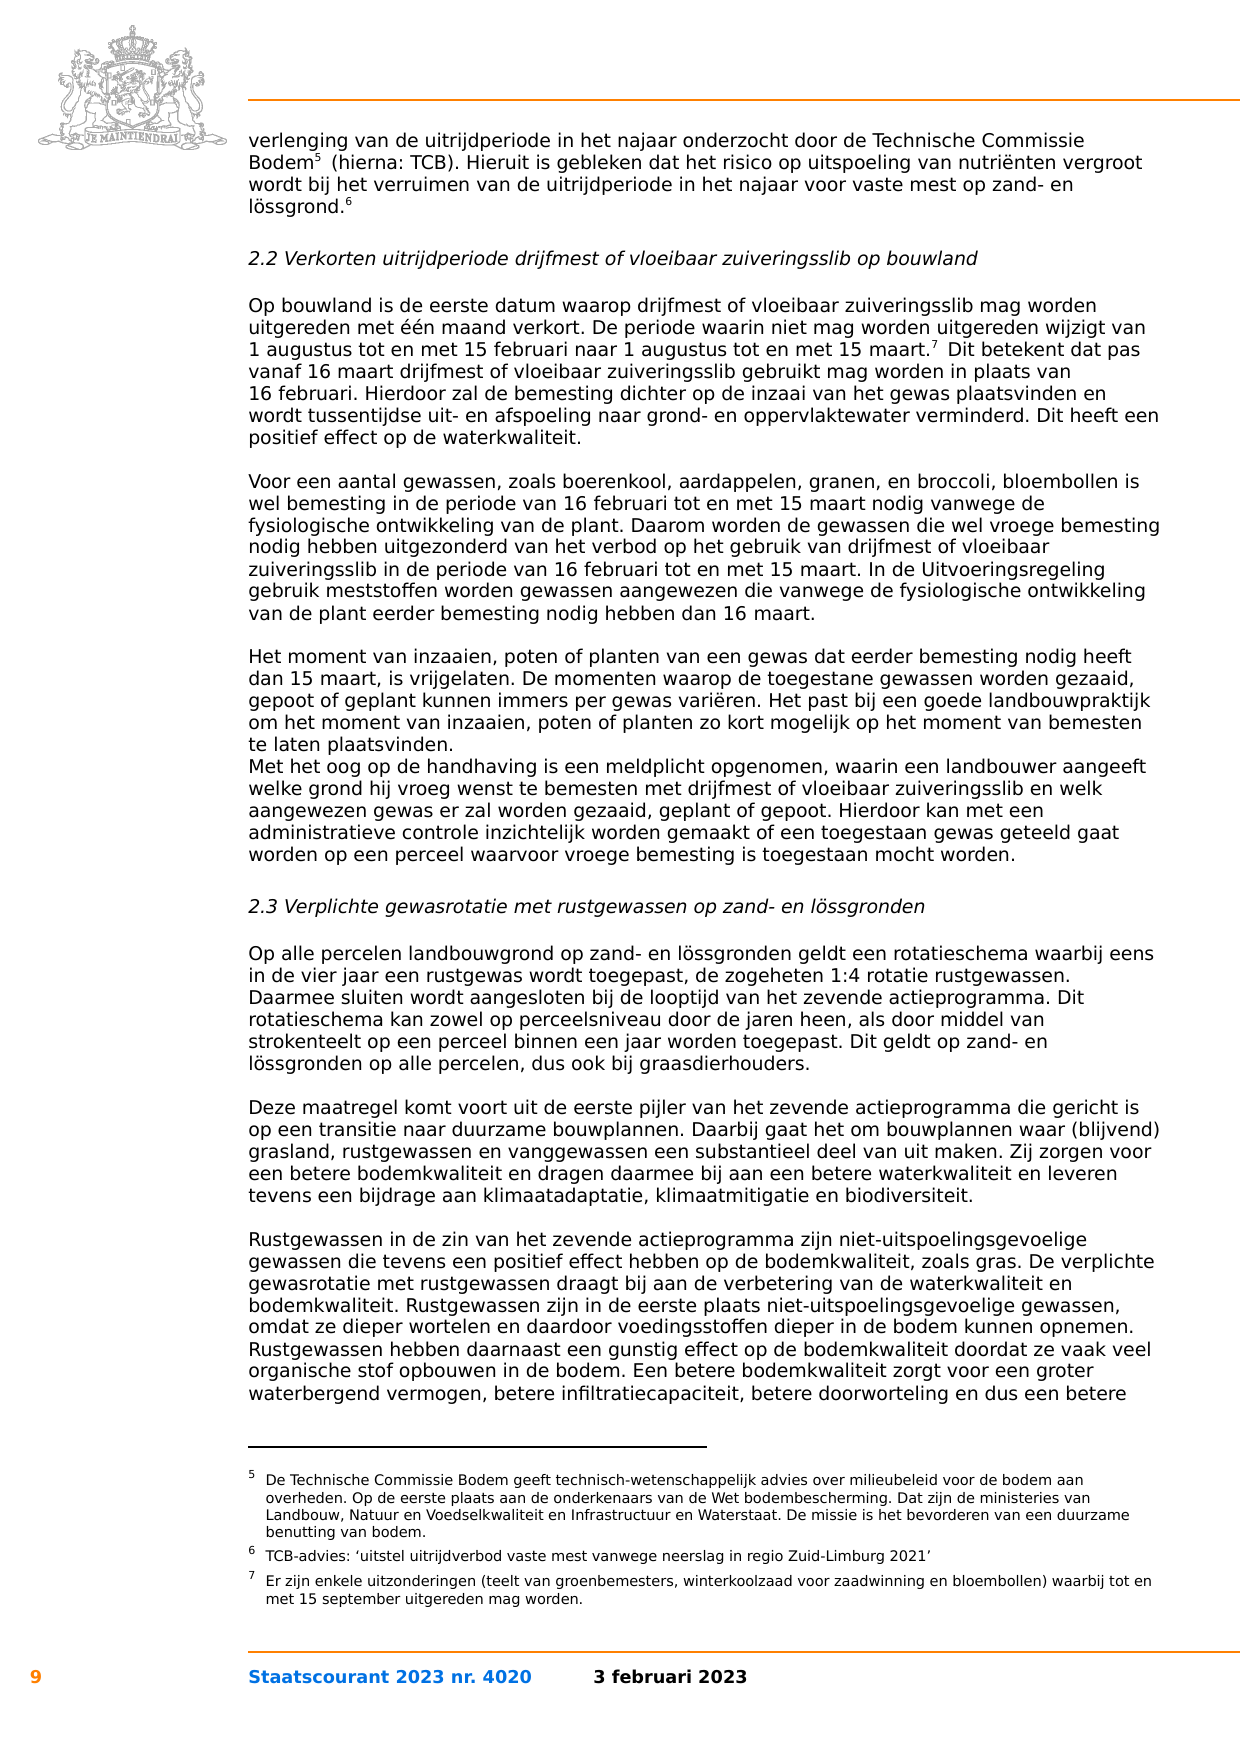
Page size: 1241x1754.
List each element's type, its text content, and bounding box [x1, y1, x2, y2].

text Met het oog op de handhaving is een meldplicht opgenomen, waarin een landbouwer aangeeft welke grond hij vroeg wenst te bemesten met drijfmest of vloeibaar zuiveringsslib en welk aangewezen gewas er zal worden gezaaid, geplant of gepoot. Hierdoor kan met een administratieve controle inzichtelijk worden gemaakt of een toegestaan gewas geteeld gaat worden op een perceel waarvoor vroege bemesting is toegestaan mocht worden. [248, 756, 1163, 866]
text verlenging van de uitrijdperiode in het najaar onderzocht door de Technische Commissie Bodem (hierna: TCB). Hieruit is gebleken dat het risico op uitspoeling van nutriënten vergroot wordt bij het verruimen van de uitrijdperiode in het najaar voor vaste mest op zand- en lössgrond. [248, 130, 1163, 218]
text Het moment van inzaaien, poten of planten van een gewas dat eerder bemesting nodig heeft dan 15 maart, is vrijgelaten. De momenten waarop de toegestane gewassen worden gezaaid, gepoot of geplant kunnen immers per gewas variëren. Het past bij een goede landbouwpraktijk om het moment van inzaaien, poten of planten zo kort mogelijk op het moment van bemesten te laten plaatsvinden. [248, 646, 1163, 756]
text TCB-advies: ‘uitstel uitrijdverbod vaste mest vanwege neerslag in regio Zuid-Limburg 2021’ [248, 1544, 1163, 1566]
text Er zijn enkele uitzonderingen (teelt van groenbemesters, winterkoolzaad voor zaadwinning en bloembollen) waarbij tot en met 15 september uitgereden mag worden. [248, 1569, 1163, 1608]
text Rustgewassen in de zin van het zevende actieprogramma zijn niet-uitspoelingsgevoelige gewassen die tevens een positief effect hebben op de bodemkwaliteit, zoals gras. De verplichte gewasrotatie met rustgewassen draagt bij aan de verbetering van de waterkwaliteit en bodemkwaliteit. Rustgewassen zijn in de eerste plaats niet-uitspoelingsgevoelige gewassen, omdat ze dieper wortelen en daardoor voedingsstoffen dieper in de bodem kunnen opnemen. Rustgewassen hebben daarnaast een gunstig effect op de bodemkwaliteit doordat ze vaak veel organische stof opbouwen in de bodem. Een betere bodemkwaliteit zorgt voor een groter waterbergend vermogen, betere infiltratiecapaciteit, betere doorworteling en dus een betere [248, 1228, 1163, 1404]
subtitle 2.2 Verkorten uitrijdperiode drijfmest of vloeibaar zuiveringsslib op bouwland [248, 248, 1163, 270]
text Op alle percelen landbouwgrond op zand- en lössgronden geldt een rotatieschema waarbij eens in de vier jaar een rustgewas wordt toegepast, de zogeheten 1:4 rotatie rustgewassen. Daarmee sluiten wordt aangesloten bij de looptijd van het zevende actieprogramma. Dit rotatieschema kan zowel op perceelsniveau door de jaren heen, als door middel van strokenteelt op een perceel binnen een jaar worden toegepast. Dit geldt op zand- en lössgronden op alle percelen, dus ook bij graasdierhouders. [248, 943, 1163, 1075]
text Deze maatregel komt voort uit de eerste pijler van het zevende actieprogramma die gericht is op een transitie naar duurzame bouwplannen. Daarbij gaat het om bouwplannen waar (blijvend) grasland, rustgewassen en vanggewassen een substantieel deel van uit maken. Zij zorgen voor een betere bodemkwaliteit en dragen daarmee bij aan een betere waterkwaliteit en leveren tevens een bijdrage aan klimaatadaptatie, klimaatmitigatie en biodiversiteit. [248, 1097, 1163, 1207]
text Voor een aantal gewassen, zoals boerenkool, aardappelen, granen, en broccoli, bloembollen is wel bemesting in de periode van 16 februari tot en met 15 maart nodig vanwege de fysiologische ontwikkeling van de plant. Daarom worden de gewassen die wel vroege bemesting nodig hebben uitgezonderd van het verbod op het gebruik van drijfmest of vloeibaar zuiveringsslib in de periode van 16 februari tot en met 15 maart. In de Uitvoeringsregeling gebruik meststoffen worden gewassen aangewezen die vanwege de fysiologische ontwikkeling van de plant eerder bemesting nodig hebben dan 16 maart. [248, 471, 1163, 624]
text De Technische Commissie Bodem geeft technisch-wetenschappelijk advies over milieubeleid voor de bodem aan overheden. Op de eerste plaats aan de onderkenaars van de Wet bodembescherming. Dat zijn de ministeries van Landbouw, Natuur en Voedselkwaliteit en Infrastructuur en Waterstaat. De missie is het bevorderen van een duurzame benutting van bodem. [248, 1468, 1163, 1541]
text Op bouwland is de eerste datum waarop drijfmest of vloeibaar zuiveringsslib mag worden uitgereden met één maand verkort. De periode waarin niet mag worden uitgereden wijzigt van 1 augustus tot en met 15 februari naar 1 augustus tot en met 15 maart. Dit betekent dat pas vanaf 16 maart drijfmest of vloeibaar zuiveringsslib gebruikt mag worden in plaats van 16 februari. Hierdoor zal de bemesting dichter op de inzaai van het gewas plaatsvinden en wordt tussentijdse uit- en afspoeling naar grond- en oppervlaktewater verminderd. Dit heeft een positief effect op de waterkwaliteit. [248, 295, 1163, 449]
picture [38, 25, 227, 150]
subtitle 2.3 Verplichte gewasrotatie met rustgewassen op zand- en lössgronden [248, 896, 1163, 918]
